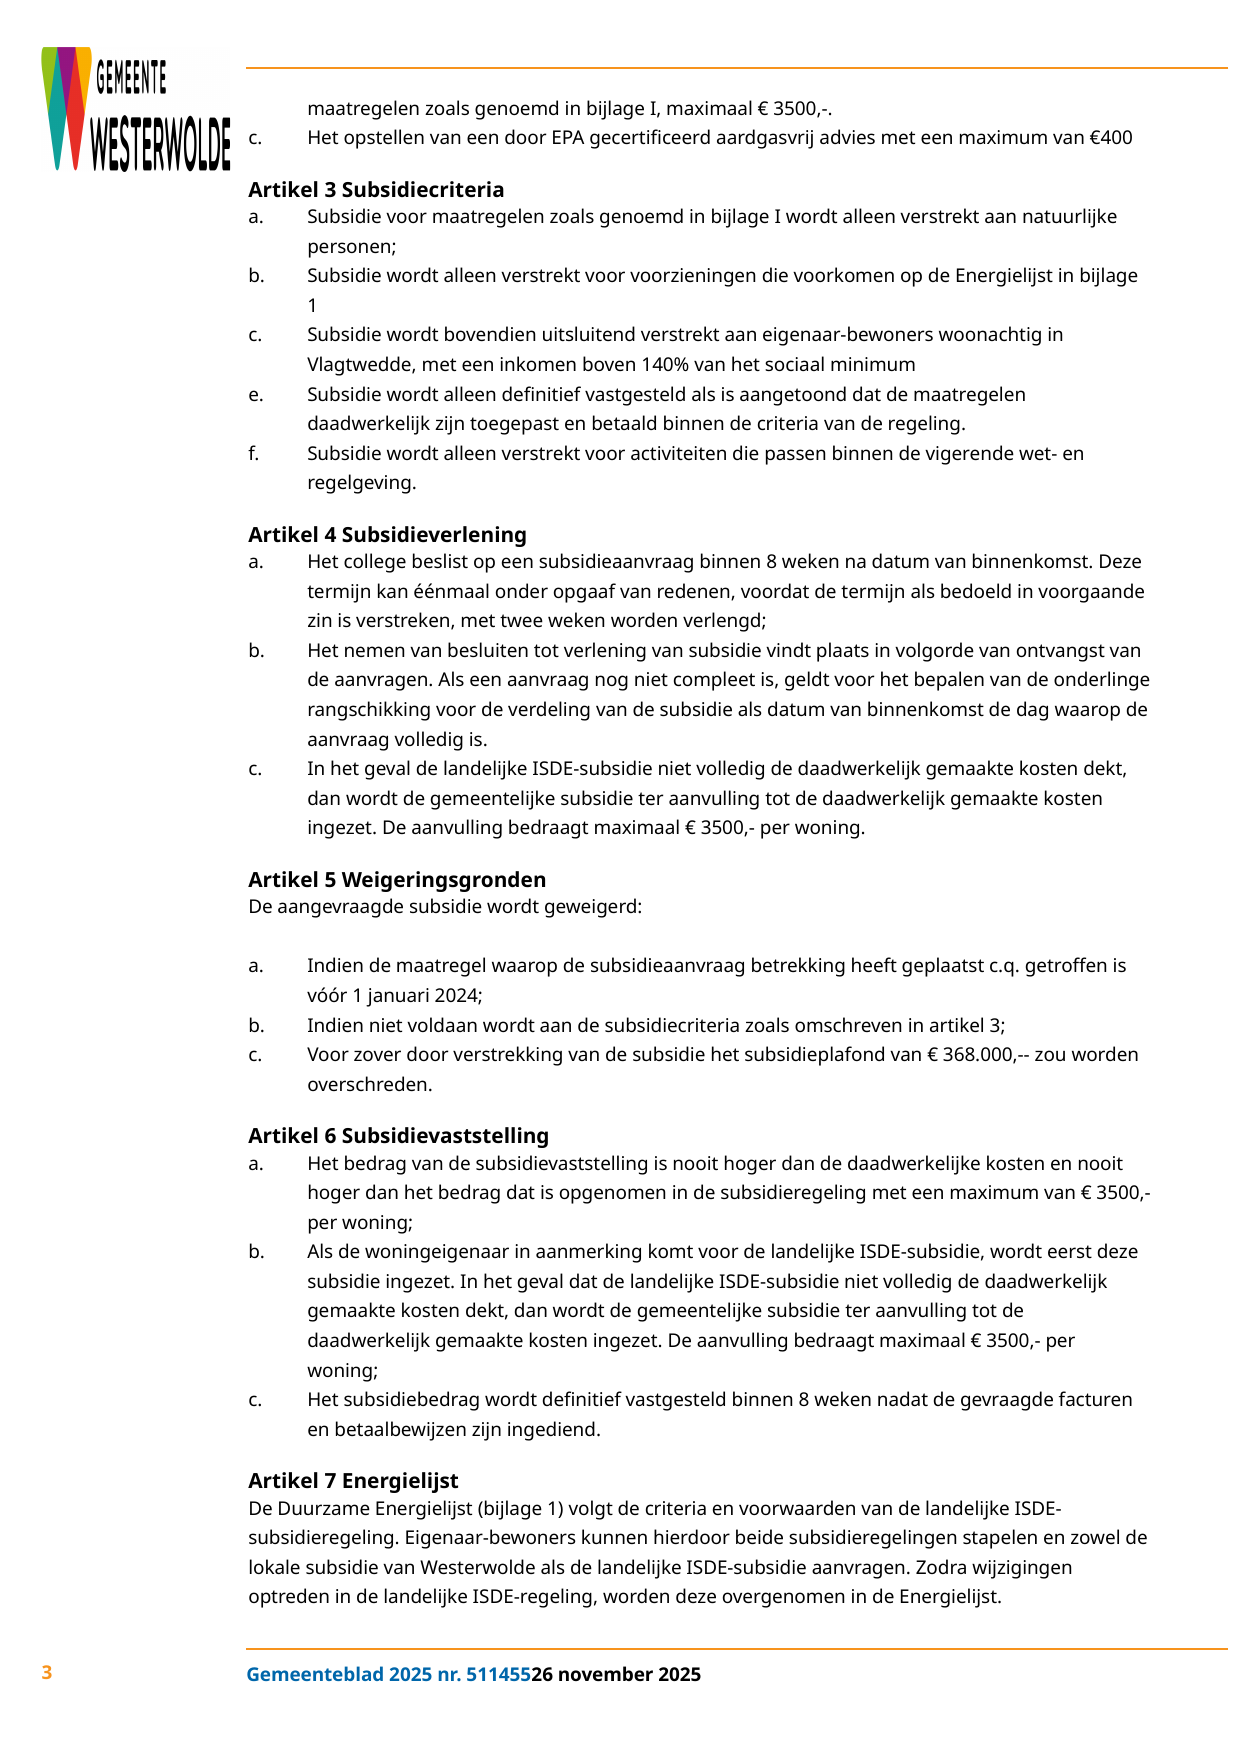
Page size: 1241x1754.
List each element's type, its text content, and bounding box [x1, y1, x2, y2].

list Het nemen van besluiten tot verlening van subsidie vindt plaats in volgorde van ontvangst van de aanvragen. Als een aanvraag nog niet compleet is, geldt voor het bepalen van de onderlinge rangschikking voor de verdeling van de subsidie als datum van binnenkomst de dag waarop de aanvraag volledig is. [248, 637, 1152, 752]
list Als de woningeigenaar in aanmerking komt voor de landelijke ISDE-subsidie, wordt eerst deze subsidie ingezet. In het geval dat de landelijke ISDE-subsidie niet volledig de daadwerkelijk gemaakte kosten dekt, dan wordt de gemeentelijke subsidie ter aanvulling tot de daadwerkelijk gemaakte kosten ingezet. De aanvulling bedraagt maximaal € 3500,- per woning; [248, 1238, 1152, 1383]
list maatregelen zoals genoemd in bijlage I, maximaal € 3500,-. [248, 95, 1152, 121]
text Artikel 4 Subsidieverlening [248, 520, 1152, 548]
list Subsidie wordt bovendien uitsluitend verstrekt aan eigenaar-bewoners woonachtig in Vlagtwedde, met een inkomen boven 140% van het sociaal minimum [248, 322, 1152, 377]
list Indien niet voldaan wordt aan de subsidiecriteria zoals omschreven in artikel 3; [248, 1012, 1152, 1037]
text De Duurzame Energielijst (bijlage 1) volgt de criteria en voorwaarden van de landelijke ISDE-subsidieregeling. Eigenaar-bewoners kunnen hierdoor beide subsidieregelingen stapelen en zowel de lokale subsidie van Westerwolde als de landelijke ISDE-subsidie aanvragen. Zodra wijzigingen optreden in de landelijke ISDE-regeling, worden deze overgenomen in de Energielijst. [248, 1495, 1152, 1609]
list In het geval de landelijke ISDE-subsidie niet volledig de daadwerkelijk gemaakte kosten dekt, dan wordt de gemeentelijke subsidie ter aanvulling tot de daadwerkelijk gemaakte kosten ingezet. De aanvulling bedraagt maximaal € 3500,- per woning. [248, 755, 1152, 840]
list Het opstellen van een door EPA gecertificeerd aardgasvrij advies met een maximum van €400 [248, 124, 1152, 150]
list Indien de maatregel waarop de subsidieaanvraag betrekking heeft geplaatst c.q. getroffen is vóór 1 januari 2024; [248, 953, 1152, 1008]
text Artikel 3 Subsidiecriteria [248, 175, 1152, 203]
list Subsidie wordt alleen verstrekt voor voorzieningen die voorkomen op de Energielijst in bijlage 1 [248, 262, 1152, 318]
picture [41, 47, 231, 172]
list Subsidie wordt alleen definitief vastgesteld als is aangetoond dat de maatregelen daadwerkelijk zijn toegepast en betaald binnen de criteria van de regeling. [248, 381, 1152, 436]
list Subsidie voor maatregelen zoals genoemd in bijlage I wordt alleen verstrekt aan natuurlijke personen; [248, 203, 1152, 258]
text De aangevraagde subsidie wordt geweigerd: [248, 893, 1152, 919]
text Artikel 5 Weigeringsgronden [248, 865, 1152, 893]
list Het college beslist op een subsidieaanvraag binnen 8 weken na datum van binnenkomst. Deze termijn kan éénmaal onder opgaaf van redenen, voordat de termijn als bedoeld in voorgaande zin is verstreken, met twee weken worden verlengd; [248, 548, 1152, 633]
list Het subsidiebedrag wordt definitief vastgesteld binnen 8 weken nadat de gevraagde facturen en betaalbewijzen zijn ingediend. [248, 1386, 1152, 1442]
list Subsidie wordt alleen verstrekt voor activiteiten die passen binnen de vigerende wet- en regelgeving. [248, 440, 1152, 495]
list Voor zover door verstrekking van de subsidie het subsidieplafond van € 368.000,-- zou worden overschreden. [248, 1041, 1152, 1097]
text Artikel 6 Subsidievaststelling [248, 1121, 1152, 1150]
list Het bedrag van de subsidievaststelling is nooit hoger dan de daadwerkelijke kosten en nooit hoger dan het bedrag dat is opgenomen in de subsidieregeling met een maximum van € 3500,- per woning; [248, 1150, 1152, 1235]
text Artikel 7 Energielijst [248, 1466, 1152, 1495]
